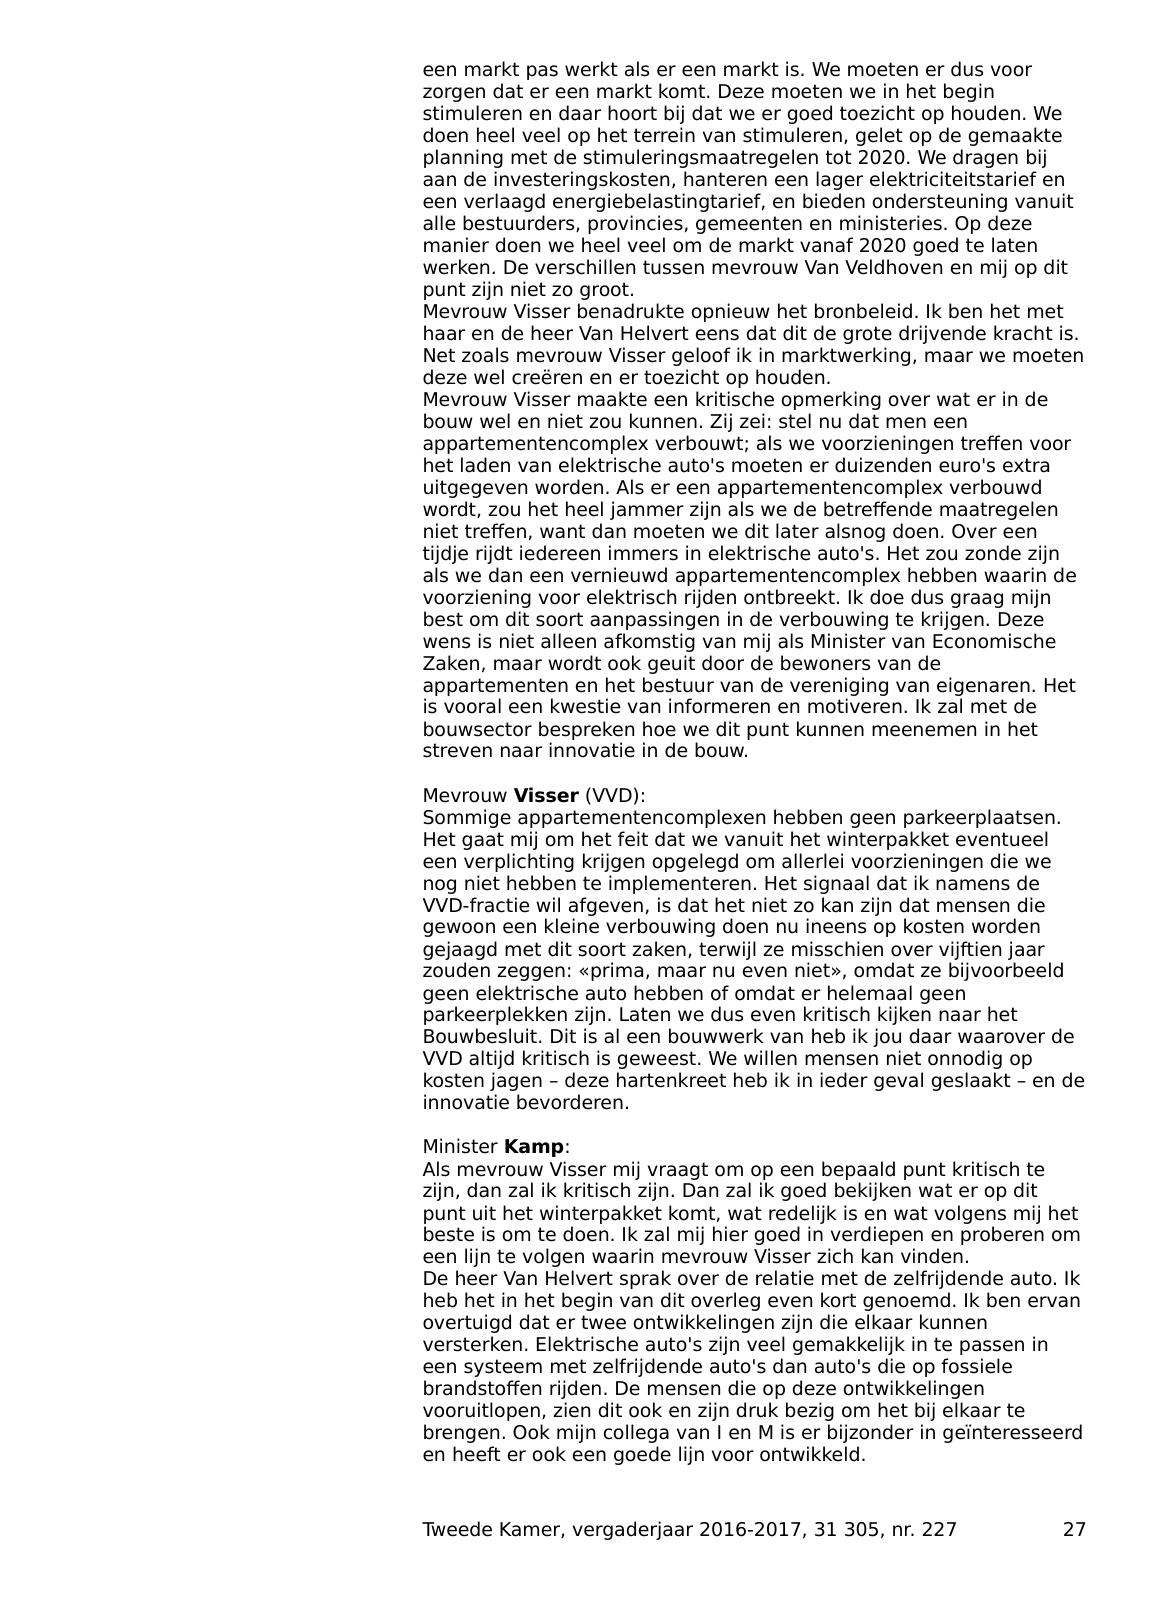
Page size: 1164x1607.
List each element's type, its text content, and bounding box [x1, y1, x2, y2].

text Minister Kamp: [422, 1136, 1087, 1158]
text een markt pas werkt als er een markt is. We moeten er dus voor zorgen dat er een markt komt. Deze moeten we in het begin stimuleren en daar hoort bij dat we er goed toezicht op houden. We doen heel veel op het terrein van stimuleren, gelet op de gemaakte planning met de stimuleringsmaatregelen tot 2020. We dragen bij aan de investeringskosten, hanteren een lager elektriciteitstarief en een verlaagd energiebelastingtarief, en bieden ondersteuning vanuit alle bestuurders, provincies, gemeenten en ministeries. Op deze manier doen we heel veel om de markt vanaf 2020 goed te laten werken. De verschillen tussen mevrouw Van Veldhoven en mij op dit punt zijn niet zo groot. [422, 59, 1087, 301]
text Mevrouw Visser benadrukte opnieuw het bronbeleid. Ik ben het met haar en de heer Van Helvert eens dat dit de grote drijvende kracht is. Net zoals mevrouw Visser geloof ik in marktwerking, maar we moeten deze wel creëren en er toezicht op houden. [422, 301, 1087, 389]
text Sommige appartementencomplexen hebben geen parkeerplaatsen. Het gaat mij om het feit dat we vanuit het winterpakket eventueel een verplichting krijgen opgelegd om allerlei voorzieningen die we nog niet hebben te implementeren. Het signaal dat ik namens de VVD-fractie wil afgeven, is dat het niet zo kan zijn dat mensen die gewoon een kleine verbouwing doen nu ineens op kosten worden gejaagd met dit soort zaken, terwijl ze misschien over vijftien jaar zouden zeggen: «prima, maar nu even niet», omdat ze bijvoorbeeld geen elektrische auto hebben of omdat er helemaal geen parkeerplekken zijn. Laten we dus even kritisch kijken naar het Bouwbesluit. Dit is al een bouwwerk van heb ik jou daar waarover de VVD altijd kritisch is geweest. We willen mensen niet onnodig op kosten jagen – deze hartenkreet heb ik in ieder geval geslaakt – en de innovatie bevorderen. [422, 807, 1087, 1114]
text Mevrouw Visser (VVD): [422, 784, 1087, 807]
text Mevrouw Visser maakte een kritische opmerking over wat er in de bouw wel en niet zou kunnen. Zij zei: stel nu dat men een appartementencomplex verbouwt; als we voorzieningen treffen voor het laden van elektrische auto's moeten er duizenden euro's extra uitgegeven worden. Als er een appartementencomplex verbouwd wordt, zou het heel jammer zijn als we de betreffende maatregelen niet treffen, want dan moeten we dit later alsnog doen. Over een tijdje rijdt iedereen immers in elektrische auto's. Het zou zonde zijn als we dan een vernieuwd appartementencomplex hebben waarin de voorziening voor elektrisch rijden ontbreekt. Ik doe dus graag mijn best om dit soort aanpassingen in de verbouwing te krijgen. Deze wens is niet alleen afkomstig van mij als Minister van Economische Zaken, maar wordt ook geuit door de bewoners van de appartementen en het bestuur van de vereniging van eigenaren. Het is vooral een kwestie van informeren en motiveren. Ik zal met de bouwsector bespreken hoe we dit punt kunnen meenemen in het streven naar innovatie in de bouw. [422, 389, 1087, 762]
text De heer Van Helvert sprak over de relatie met de zelfrijdende auto. Ik heb het in het begin van dit overleg even kort genoemd. Ik ben ervan overtuigd dat er twee ontwikkelingen zijn die elkaar kunnen versterken. Elektrische auto's zijn veel gemakkelijk in te passen in een systeem met zelfrijdende auto's dan auto's die op fossiele brandstoffen rijden. De mensen die op deze ontwikkelingen vooruitlopen, zien dit ook en zijn druk bezig om het bij elkaar te brengen. Ook mijn collega van I en M is er bijzonder in geïnteresseerd en heeft er ook een goede lijn voor ontwikkeld. [422, 1268, 1087, 1466]
text Als mevrouw Visser mij vraagt om op een bepaald punt kritisch te zijn, dan zal ik kritisch zijn. Dan zal ik goed bekijken wat er op dit punt uit het winterpakket komt, wat redelijk is en wat volgens mij het beste is om te doen. Ik zal mij hier goed in verdiepen en proberen om een lijn te volgen waarin mevrouw Visser zich kan vinden. [422, 1158, 1087, 1268]
